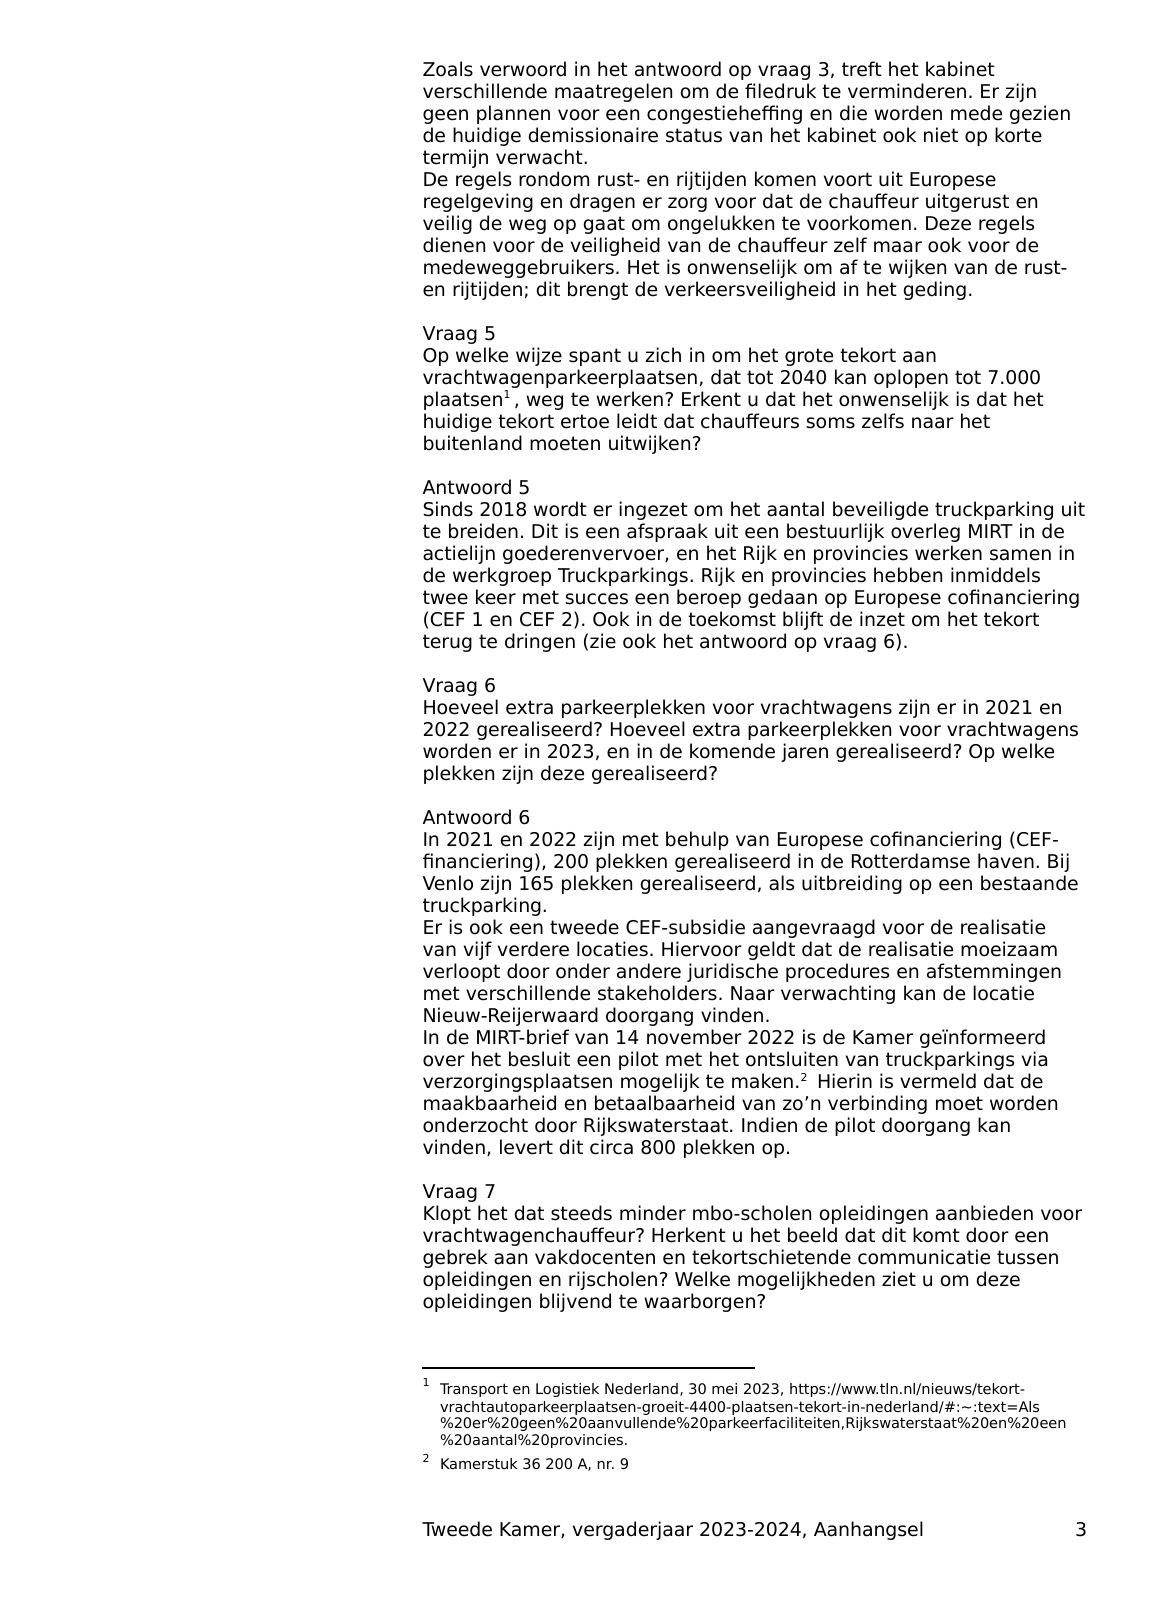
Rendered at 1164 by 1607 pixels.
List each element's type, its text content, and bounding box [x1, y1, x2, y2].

text Vraag 6 [422, 675, 1087, 697]
text In de MIRT-brief van 14 november 2022 is de Kamer geïnformeerd over het besluit een pilot met het ontsluiten van truckparkings via verzorgingsplaatsen mogelijk te maken. Hierin is vermeld dat de maakbaarheid en betaalbaarheid van zo’n verbinding moet worden onderzocht door Rijkswaterstaat. Indien de pilot doorgang kan vinden, levert dit circa 800 plekken op. [422, 1027, 1087, 1159]
text Op welke wijze spant u zich in om het grote tekort aan vrachtwagenparkeerplaatsen, dat tot 2040 kan oplopen tot 7.000 plaatsen, weg te werken? Erkent u dat het onwenselijk is dat het huidige tekort ertoe leidt dat chauffeurs soms zelfs naar het buitenland moeten uitwijken? [422, 345, 1087, 455]
text Er is ook een tweede CEF-subsidie aangevraagd voor de realisatie van vijf verdere locaties. Hiervoor geldt dat de realisatie moeizaam verloopt door onder andere juridische procedures en afstemmingen met verschillende stakeholders. Naar verwachting kan de locatie Nieuw-Reijerwaard doorgang vinden. [422, 917, 1087, 1027]
text Vraag 5 [422, 323, 1087, 345]
text Vraag 7 [422, 1181, 1087, 1203]
text Antwoord 6 [422, 807, 1087, 829]
text Kamerstuk 36 200 A, nr. 9 [422, 1452, 1087, 1474]
text Sinds 2018 wordt er ingezet om het aantal beveiligde truckparking uit te breiden. Dit is een afspraak uit een bestuurlijk overleg MIRT in de actielijn goederenvervoer, en het Rijk en provincies werken samen in de werkgroep Truckparkings. Rijk en provincies hebben inmiddels twee keer met succes een beroep gedaan op Europese cofinanciering (CEF 1 en CEF 2). Ook in de toekomst blijft de inzet om het tekort terug te dringen (zie ook het antwoord op vraag 6). [422, 499, 1087, 653]
text In 2021 en 2022 zijn met behulp van Europese cofinanciering (CEF-financiering), 200 plekken gerealiseerd in de Rotterdamse haven. Bij Venlo zijn 165 plekken gerealiseerd, als uitbreiding op een bestaande truckparking. [422, 829, 1087, 917]
text Transport en Logistiek Nederland, 30 mei 2023, https://www.tln.nl/nieuws/tekort-vrachtautoparkeerplaatsen-groeit-4400-plaatsen-tekort-in-nederland/#:~:text=Als%20er%20geen%20aanvullende%20parkeerfaciliteiten,Rijkswaterstaat%20en%20een%20aantal%20provincies. [422, 1377, 1087, 1449]
text Zoals verwoord in het antwoord op vraag 3, treft het kabinet verschillende maatregelen om de filedruk te verminderen. Er zijn geen plannen voor een congestieheffing en die worden mede gezien de huidige demissionaire status van het kabinet ook niet op korte termijn verwacht. [422, 59, 1087, 169]
text Antwoord 5 [422, 477, 1087, 499]
text Klopt het dat steeds minder mbo-scholen opleidingen aanbieden voor vrachtwagenchauffeur? Herkent u het beeld dat dit komt door een gebrek aan vakdocenten en tekortschietende communicatie tussen opleidingen en rijscholen? Welke mogelijkheden ziet u om deze opleidingen blijvend te waarborgen? [422, 1203, 1087, 1313]
text De regels rondom rust- en rijtijden komen voort uit Europese regelgeving en dragen er zorg voor dat de chauffeur uitgerust en veilig de weg op gaat om ongelukken te voorkomen. Deze regels dienen voor de veiligheid van de chauffeur zelf maar ook voor de medeweggebruikers. Het is onwenselijk om af te wijken van de rust- en rijtijden; dit brengt de verkeersveiligheid in het geding. [422, 169, 1087, 301]
text Hoeveel extra parkeerplekken voor vrachtwagens zijn er in 2021 en 2022 gerealiseerd? Hoeveel extra parkeerplekken voor vrachtwagens worden er in 2023, en in de komende jaren gerealiseerd? Op welke plekken zijn deze gerealiseerd? [422, 697, 1087, 785]
